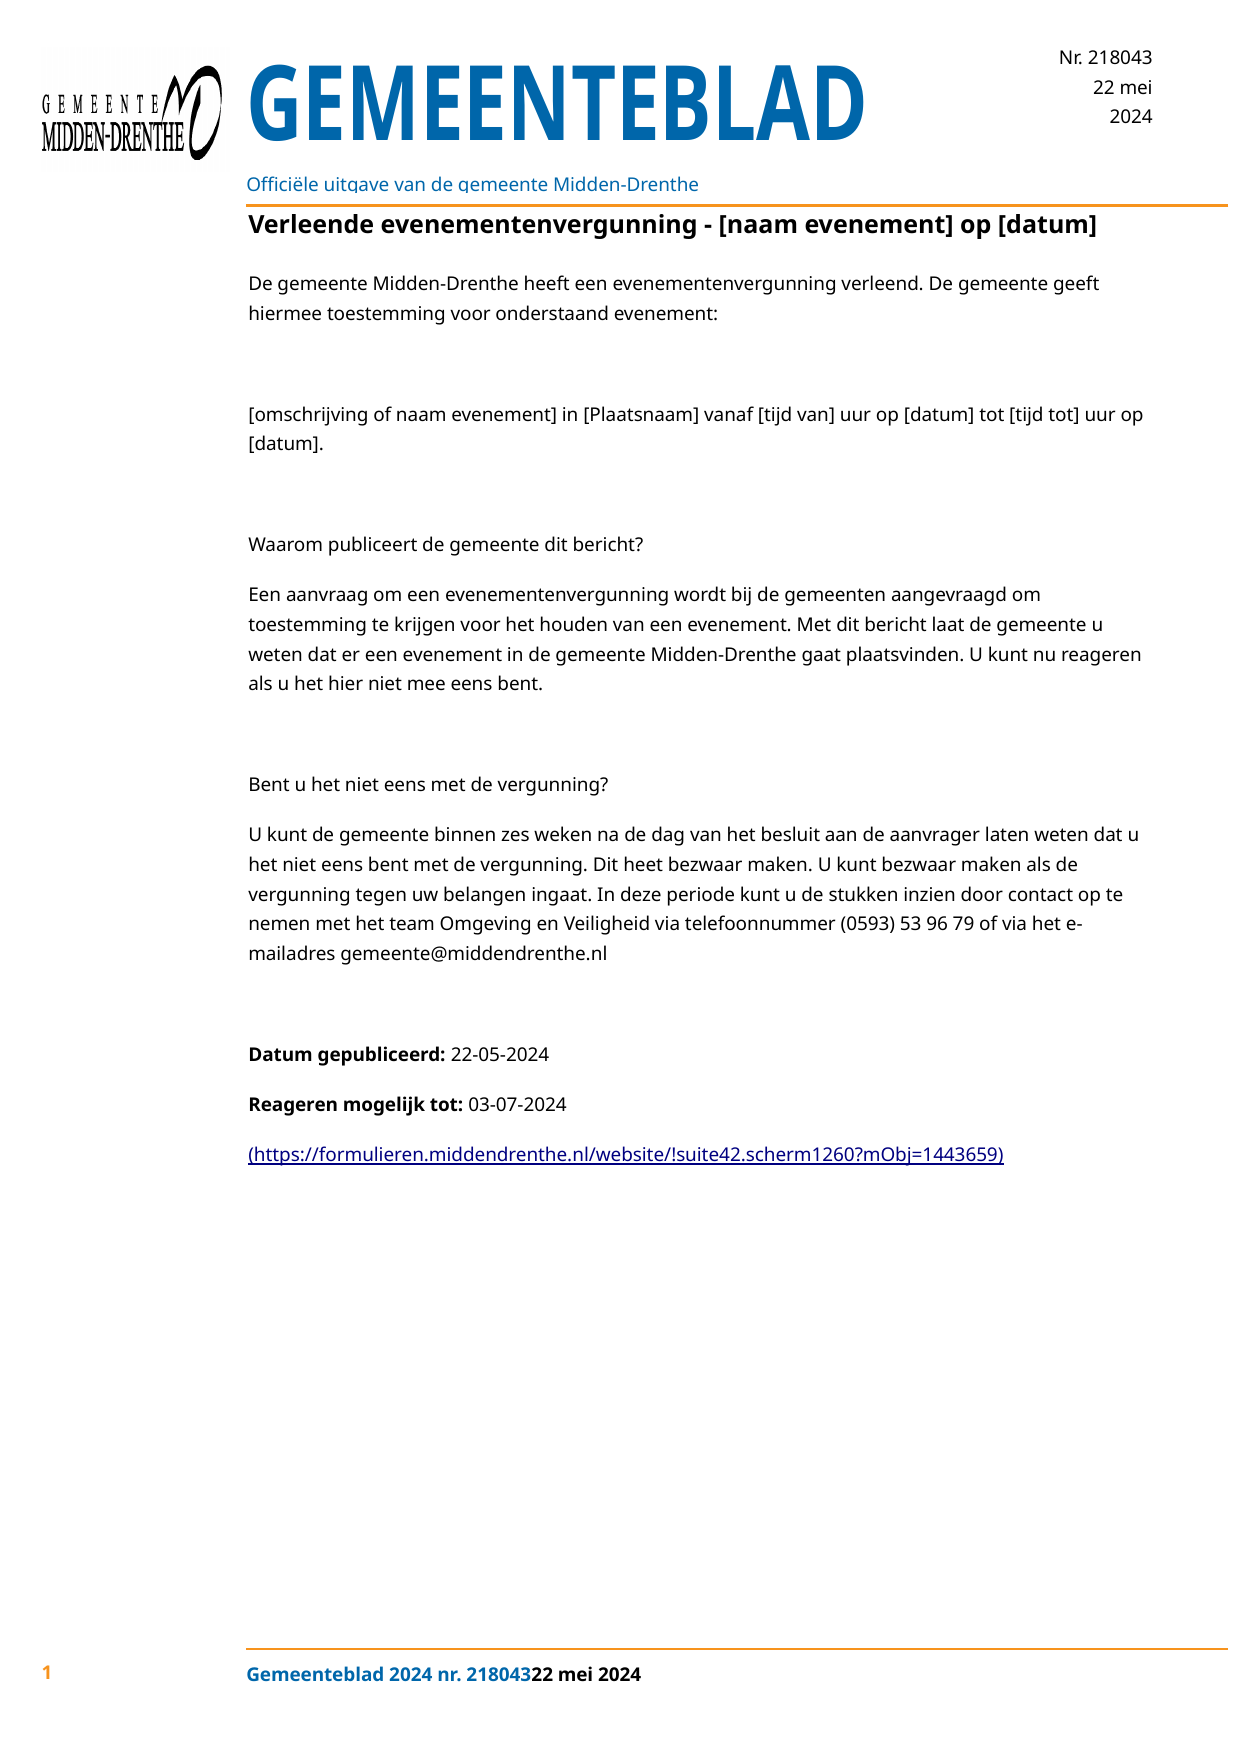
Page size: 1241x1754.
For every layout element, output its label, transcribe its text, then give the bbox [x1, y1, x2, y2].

text U kunt de gemeente binnen zes weken na de dag van het besluit aan de aanvrager laten weten dat u het niet eens bent met de vergunning. Dit heet bezwaar maken. U kunt bezwaar maken als de vergunning tegen uw belangen ingaat. In deze periode kunt u de stukken inzien door contact op te nemen met het team Omgeving en Veiligheid via telefoonnummer (0593) 53 96 79 of via het e-mailadres gemeente@middendrenthe.nl [248, 822, 1152, 966]
text (https://formulieren.middendrenthe.nl/website/!suite42.scherm1260?mObj=1443659) [248, 1142, 1152, 1167]
text De gemeente Midden-Drenthe heeft een evenementenvergunning verleend. De gemeente geeft hiermee toestemming voor onderstaand evenement: [248, 270, 1152, 326]
text Waarom publiceert de gemeente dit bericht? [248, 531, 1152, 557]
text Bent u het niet eens met de vergunning? [248, 771, 1152, 797]
text [omschrijving of naam evenement] in [Plaatsnaam] vanaf [tijd van] uur op [datum] tot [tijd tot] uur op [datum]. [248, 401, 1152, 456]
text Datum gepubliceerd: 22-05-2024 [248, 1041, 1152, 1066]
text Verleende evenementenvergunning - [naam evenement] op [datum] [248, 207, 1152, 241]
picture [41, 47, 231, 172]
text Een aanvraag om een evenementenvergunning wordt bij de gemeenten aangevraagd om toestemming te krijgen voor het houden van een evenement. Met dit bericht laat de gemeente u weten dat er een evenement in de gemeente Midden-Drenthe gaat plaatsvinden. U kunt nu reageren als u het hier niet mee eens bent. [248, 582, 1152, 696]
text Reageren mogelijk tot: 03-07-2024 [248, 1091, 1152, 1117]
